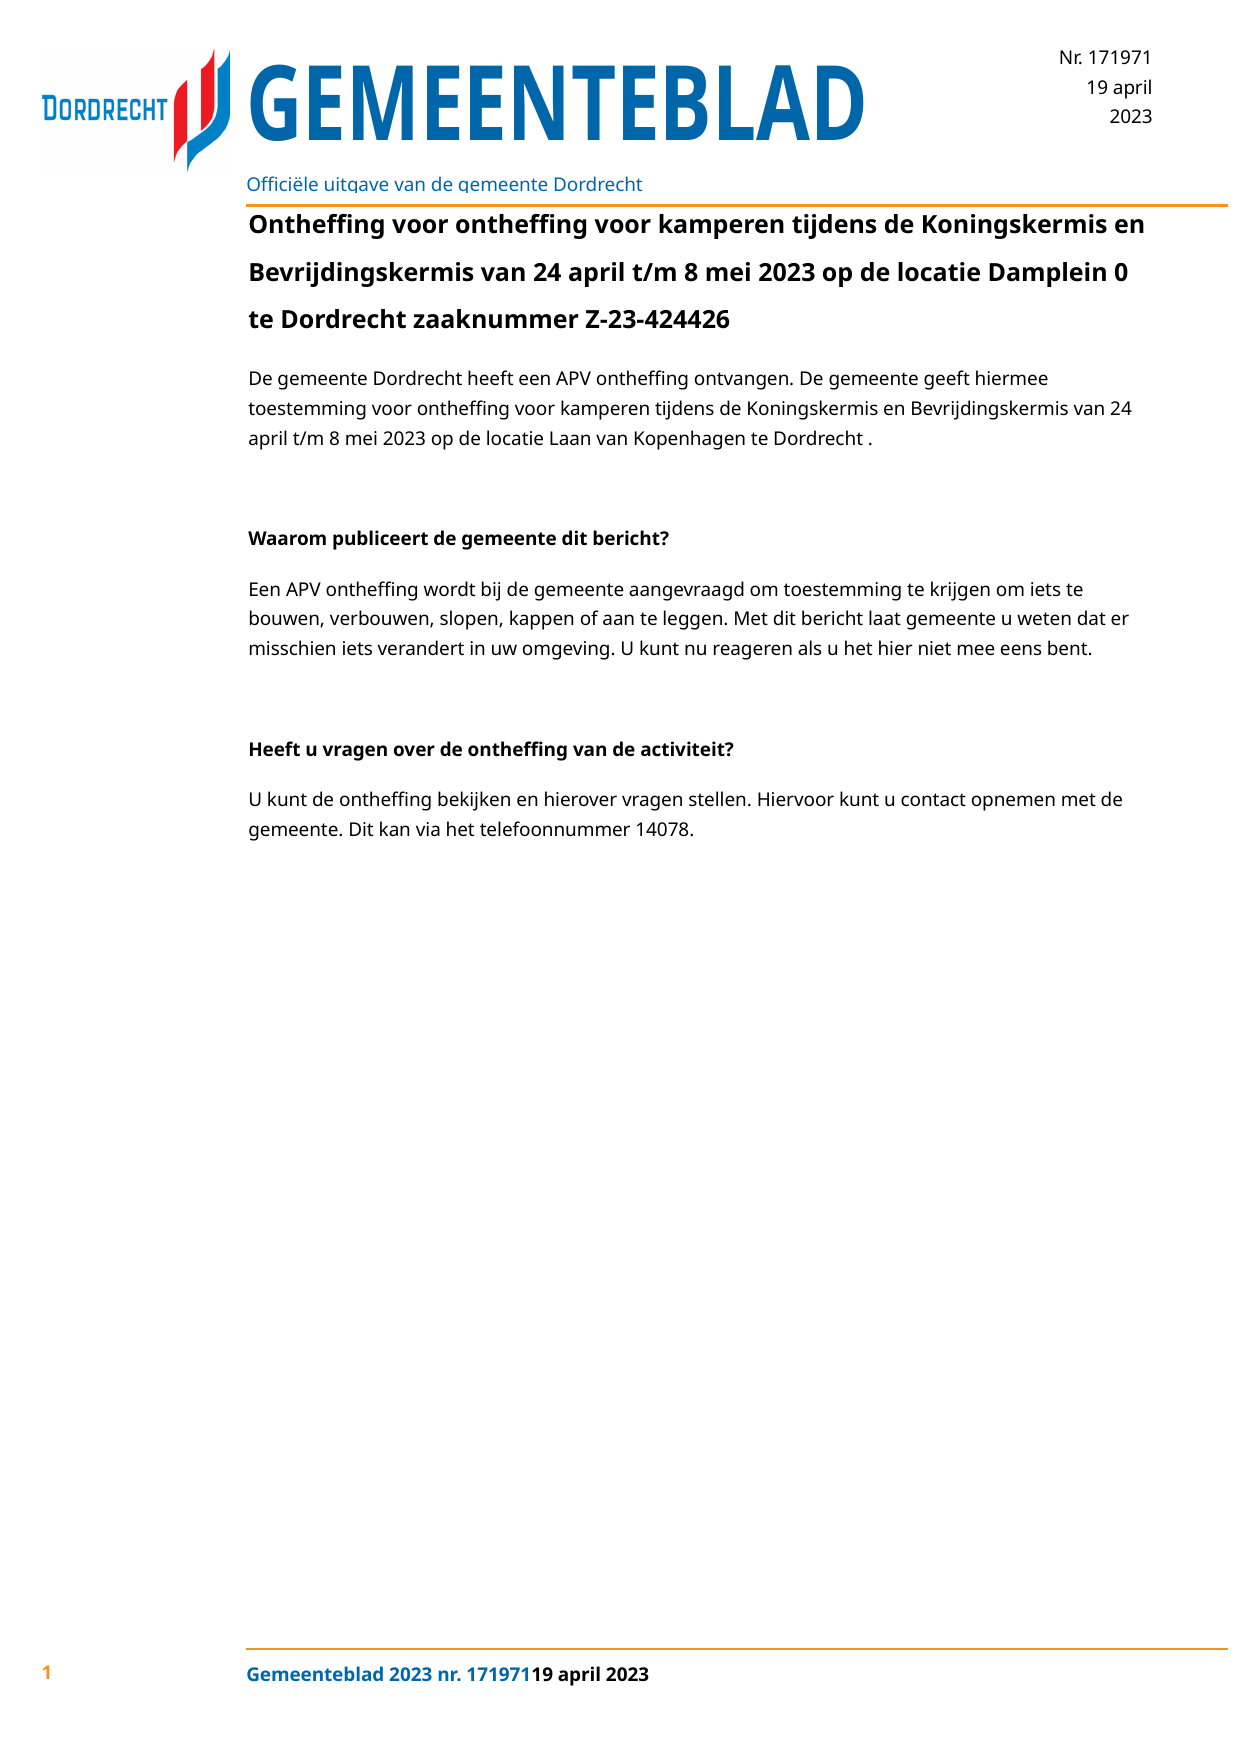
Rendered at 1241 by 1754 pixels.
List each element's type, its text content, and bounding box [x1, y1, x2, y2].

text U kunt de ontheffing bekijken en hierover vragen stellen. Hiervoor kunt u contact opnemen met de gemeente. Dit kan via het telefoonnummer 14078. [248, 786, 1152, 842]
text Een APV ontheffing wordt bij de gemeente aangevraagd om toestemming te krijgen om iets te bouwen, verbouwen, slopen, kappen of aan te leggen. Met dit bericht laat gemeente u weten dat er misschien iets verandert in uw omgeving. U kunt nu reageren als u het hier niet mee eens bent. [248, 576, 1152, 661]
picture [41, 47, 231, 172]
text Heeft u vragen over de ontheffing van de activiteit? [248, 736, 1152, 762]
text De gemeente Dordrecht heeft een APV ontheffing ontvangen. De gemeente geeft hiermee toestemming voor ontheffing voor kamperen tijdens de Koningskermis en Bevrijdingskermis van 24 april t/m 8 mei 2023 op de locatie Laan van Kopenhagen te Dordrecht . [248, 366, 1152, 450]
text Ontheffing voor ontheffing voor kamperen tijdens de Koningskermis en Bevrijdingskermis van 24 april t/m 8 mei 2023 op de locatie Damplein 0 te Dordrecht zaaknummer Z-23-424426 [248, 207, 1152, 336]
text Waarom publiceert de gemeente dit bericht? [248, 526, 1152, 551]
